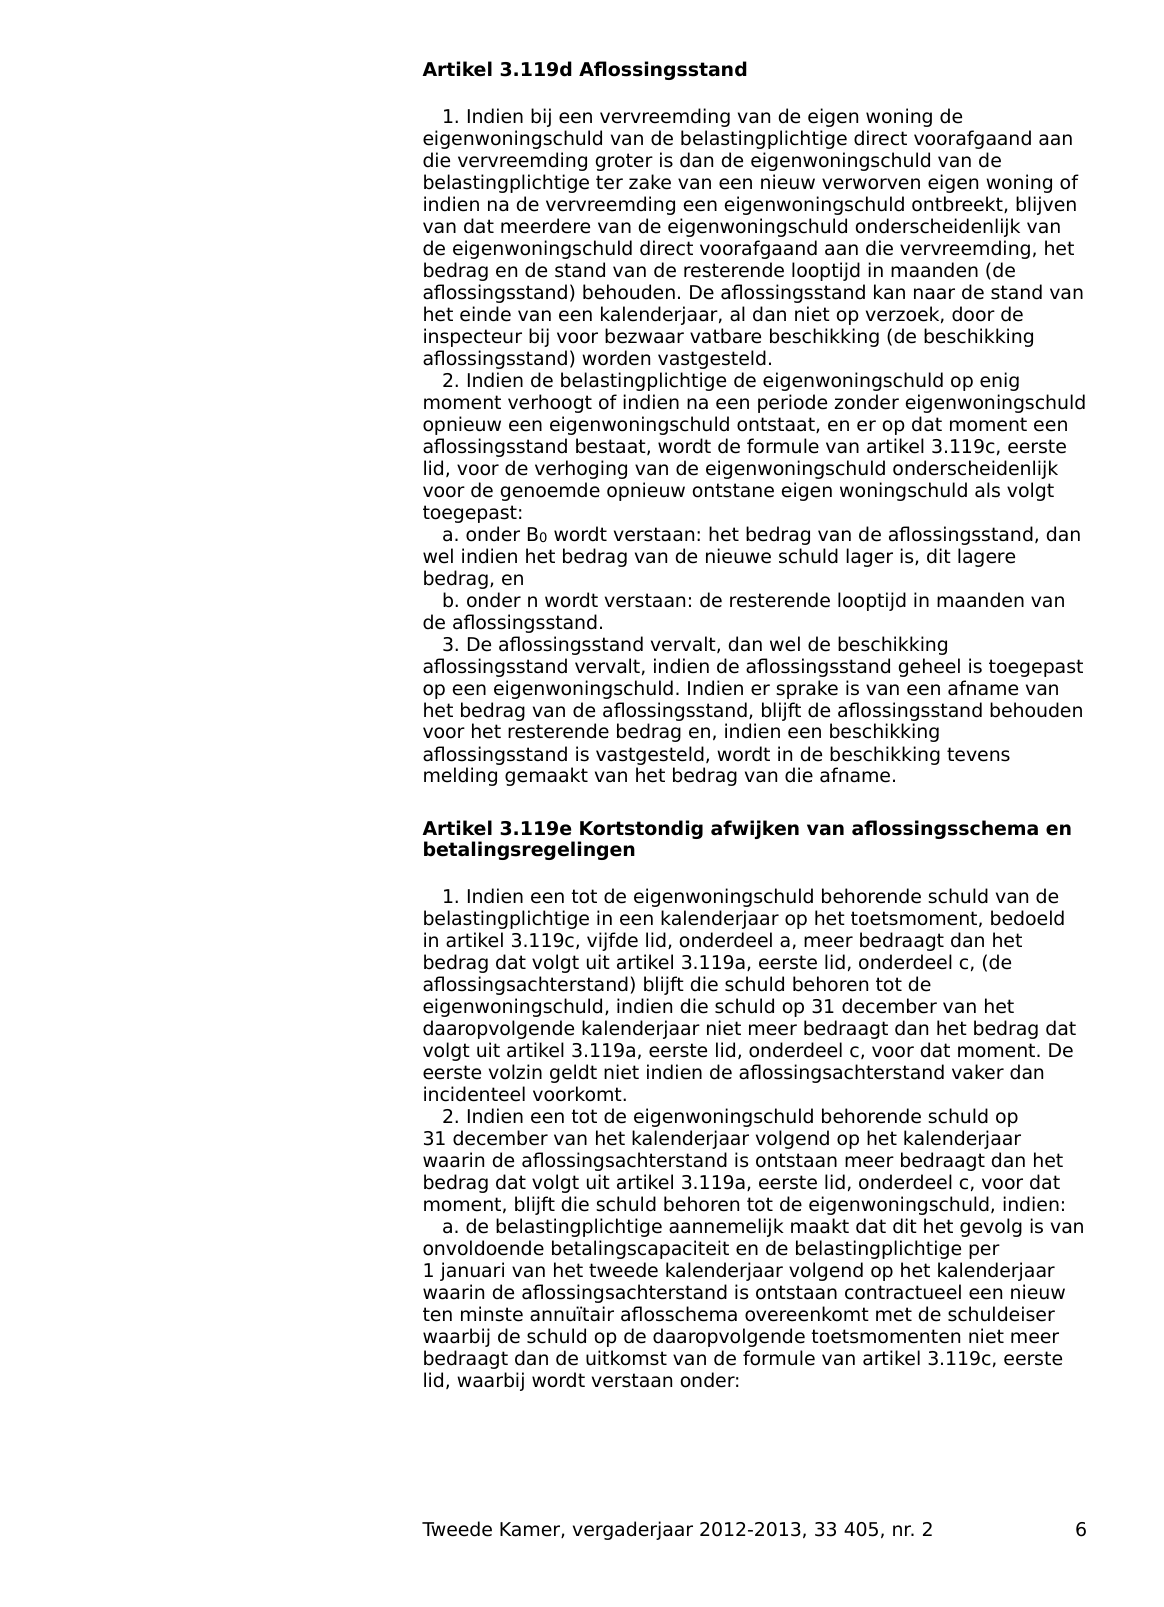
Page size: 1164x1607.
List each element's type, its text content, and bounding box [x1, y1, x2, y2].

text a. onder B0 wordt verstaan: het bedrag van de aflossingsstand, dan wel indien het bedrag van de nieuwe schuld lager is, dit lagere bedrag, en [422, 524, 1087, 589]
subtitle Artikel 3.119d Aflossingsstand [422, 59, 1087, 81]
text a. de belastingplichtige aannemelijk maakt dat dit het gevolg is van onvoldoende betalingscapaciteit en de belastingplichtige per 1 januari van het tweede kalenderjaar volgend op het kalenderjaar waarin de aflossingsachterstand is ontstaan contractueel een nieuw ten minste annuïtair aflosschema overeenkomt met de schuldeiser waarbij de schuld op de daaropvolgende toetsmomenten niet meer bedraagt dan de uitkomst van de formule van artikel 3.119c, eerste lid, waarbij wordt verstaan onder: [422, 1216, 1087, 1392]
text 2. Indien de belastingplichtige de eigenwoningschuld op enig moment verhoogt of indien na een periode zonder eigenwoningschuld opnieuw een eigenwoningschuld ontstaat, en er op dat moment een aflossingsstand bestaat, wordt de formule van artikel 3.119c, eerste lid, voor de verhoging van de eigenwoningschuld onderscheidenlijk voor de genoemde opnieuw ontstane eigen woningschuld als volgt toegepast: [422, 370, 1087, 524]
text 3. De aflossingsstand vervalt, dan wel de beschikking aflossingsstand vervalt, indien de aflossingsstand geheel is toegepast op een eigenwoningschuld. Indien er sprake is van een afname van het bedrag van de aflossingsstand, blijft de aflossingsstand behouden voor het resterende bedrag en, indien een beschikking aflossingsstand is vastgesteld, wordt in de beschikking tevens melding gemaakt van het bedrag van die afname. [422, 633, 1087, 787]
text 1. Indien een tot de eigenwoningschuld behorende schuld van de belastingplichtige in een kalenderjaar op het toetsmoment, bedoeld in artikel 3.119c, vijfde lid, onderdeel a, meer bedraagt dan het bedrag dat volgt uit artikel 3.119a, eerste lid, onderdeel c, (de aflossingsachterstand) blijft die schuld behoren tot de eigenwoningschuld, indien die schuld op 31 december van het daaropvolgende kalenderjaar niet meer bedraagt dan het bedrag dat volgt uit artikel 3.119a, eerste lid, onderdeel c, voor dat moment. De eerste volzin geldt niet indien de aflossingsachterstand vaker dan incidenteel voorkomt. [422, 886, 1087, 1106]
subtitle Artikel 3.119e Kortstondig afwijken van aflossingsschema en betalingsregelingen [422, 817, 1087, 861]
text b. onder n wordt verstaan: de resterende looptijd in maanden van de aflossingsstand. [422, 589, 1087, 633]
text 2. Indien een tot de eigenwoningschuld behorende schuld op 31 december van het kalenderjaar volgend op het kalenderjaar waarin de aflossingsachterstand is ontstaan meer bedraagt dan het bedrag dat volgt uit artikel 3.119a, eerste lid, onderdeel c, voor dat moment, blijft die schuld behoren tot de eigenwoningschuld, indien: [422, 1106, 1087, 1216]
text 1. Indien bij een vervreemding van de eigen woning de eigenwoningschuld van de belastingplichtige direct voorafgaand aan die vervreemding groter is dan de eigenwoningschuld van de belastingplichtige ter zake van een nieuw verworven eigen woning of indien na de vervreemding een eigenwoningschuld ontbreekt, blijven van dat meerdere van de eigenwoningschuld onderscheidenlijk van de eigenwoningschuld direct voorafgaand aan die vervreemding, het bedrag en de stand van de resterende looptijd in maanden (de aflossingsstand) behouden. De aflossingsstand kan naar de stand van het einde van een kalenderjaar, al dan niet op verzoek, door de inspecteur bij voor bezwaar vatbare beschikking (de beschikking aflossingsstand) worden vastgesteld. [422, 106, 1087, 370]
